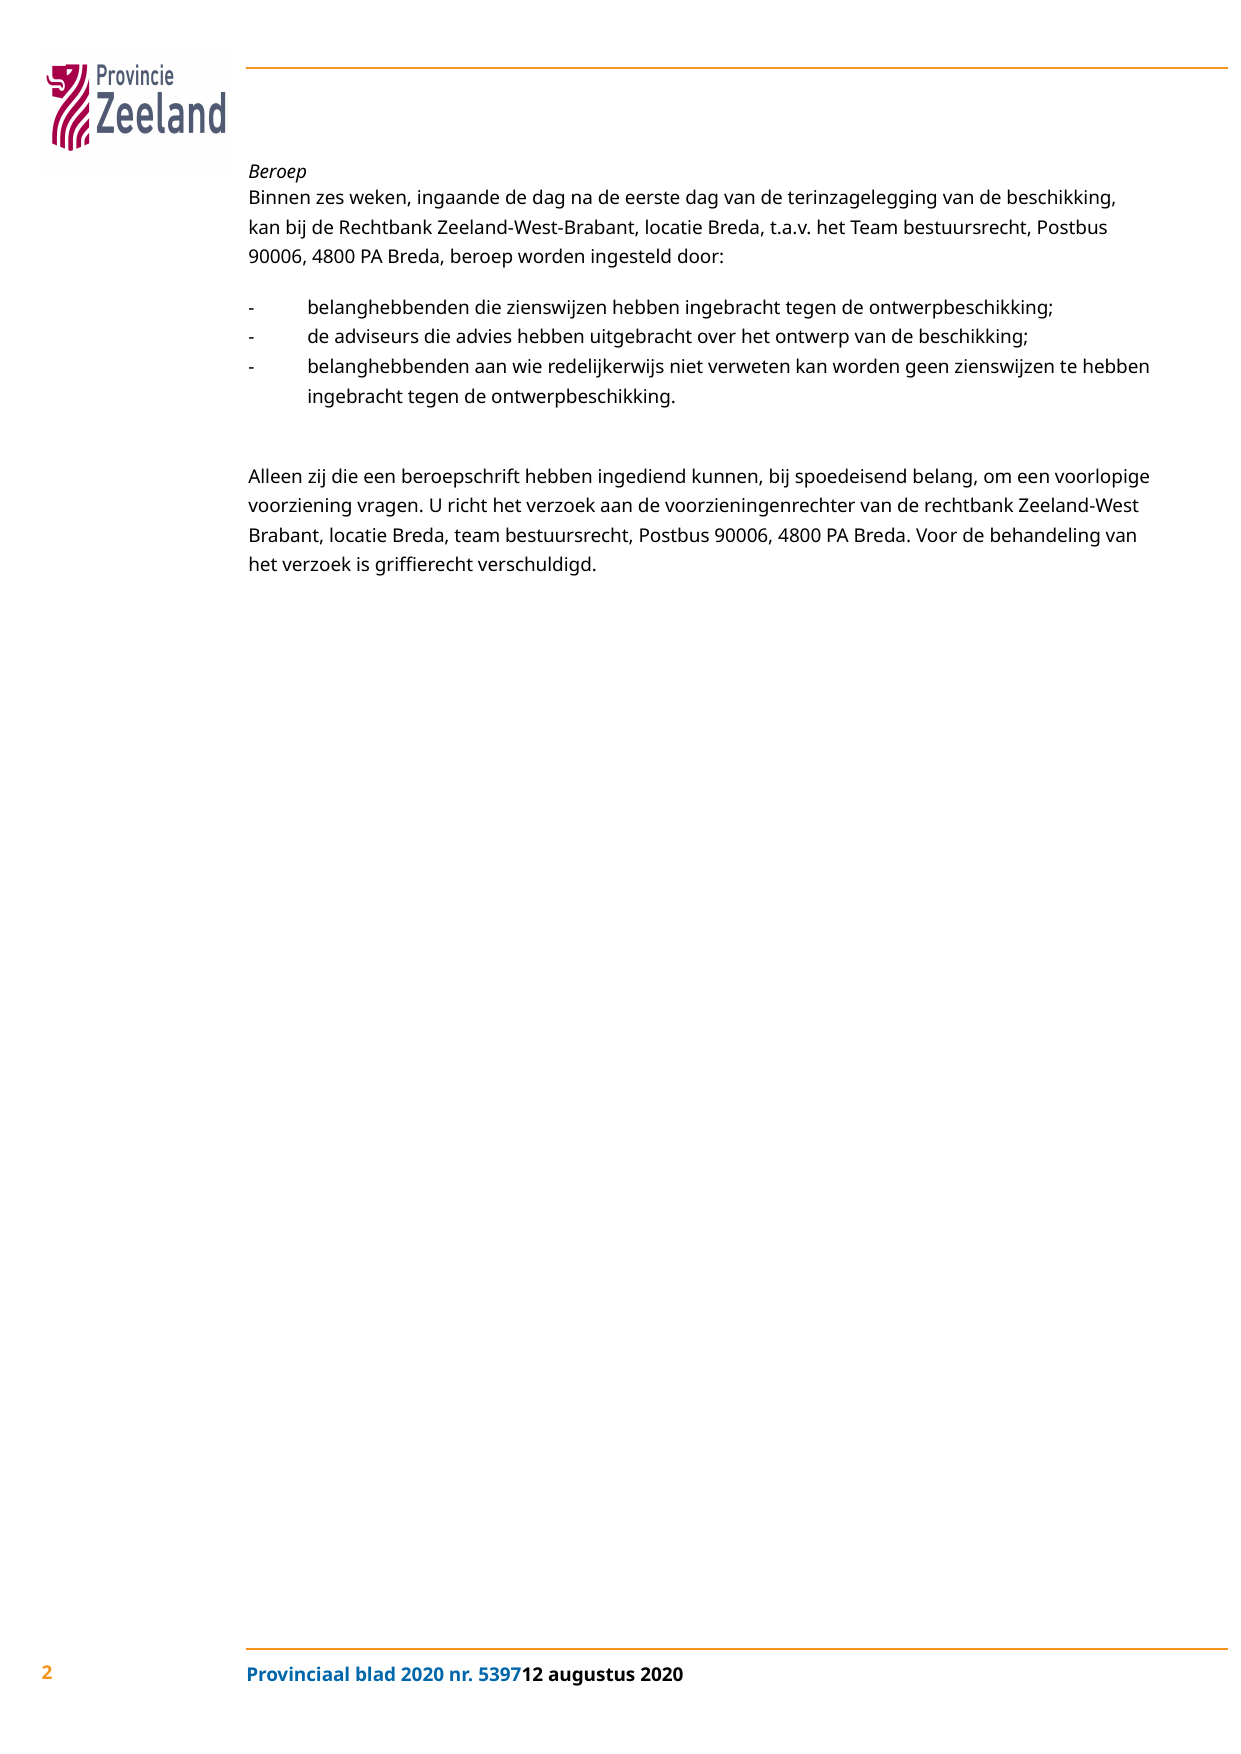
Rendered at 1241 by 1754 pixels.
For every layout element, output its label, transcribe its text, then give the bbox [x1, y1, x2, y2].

text Beroep [248, 159, 1152, 184]
list de adviseurs die advies hebben uitgebracht over het ontwerp van de beschikking; [248, 324, 1152, 349]
text Binnen zes weken, ingaande de dag na de eerste dag van de terinzagelegging van de beschikking, kan bij de Rechtbank Zeeland-West-Brabant, locatie Breda, t.a.v. het Team bestuursrecht, Postbus 90006, 4800 PA Breda, beroep worden ingesteld door: [248, 184, 1152, 269]
picture [41, 47, 231, 172]
list belanghebbenden aan wie redelijkerwijs niet verweten kan worden geen zienswijzen te hebben ingebracht tegen de ontwerpbeschikking. [248, 353, 1152, 408]
text Alleen zij die een beroepschrift hebben ingediend kunnen, bij spoedeisend belang, om een voorlopige voorziening vragen. U richt het verzoek aan de voorzieningenrechter van de rechtbank Zeeland-West Brabant, locatie Breda, team bestuursrecht, Postbus 90006, 4800 PA Breda. Voor de behandeling van het verzoek is griffierecht verschuldigd. [248, 463, 1152, 577]
list belanghebbenden die zienswijzen hebben ingebracht tegen de ontwerpbeschikking; [248, 294, 1152, 320]
